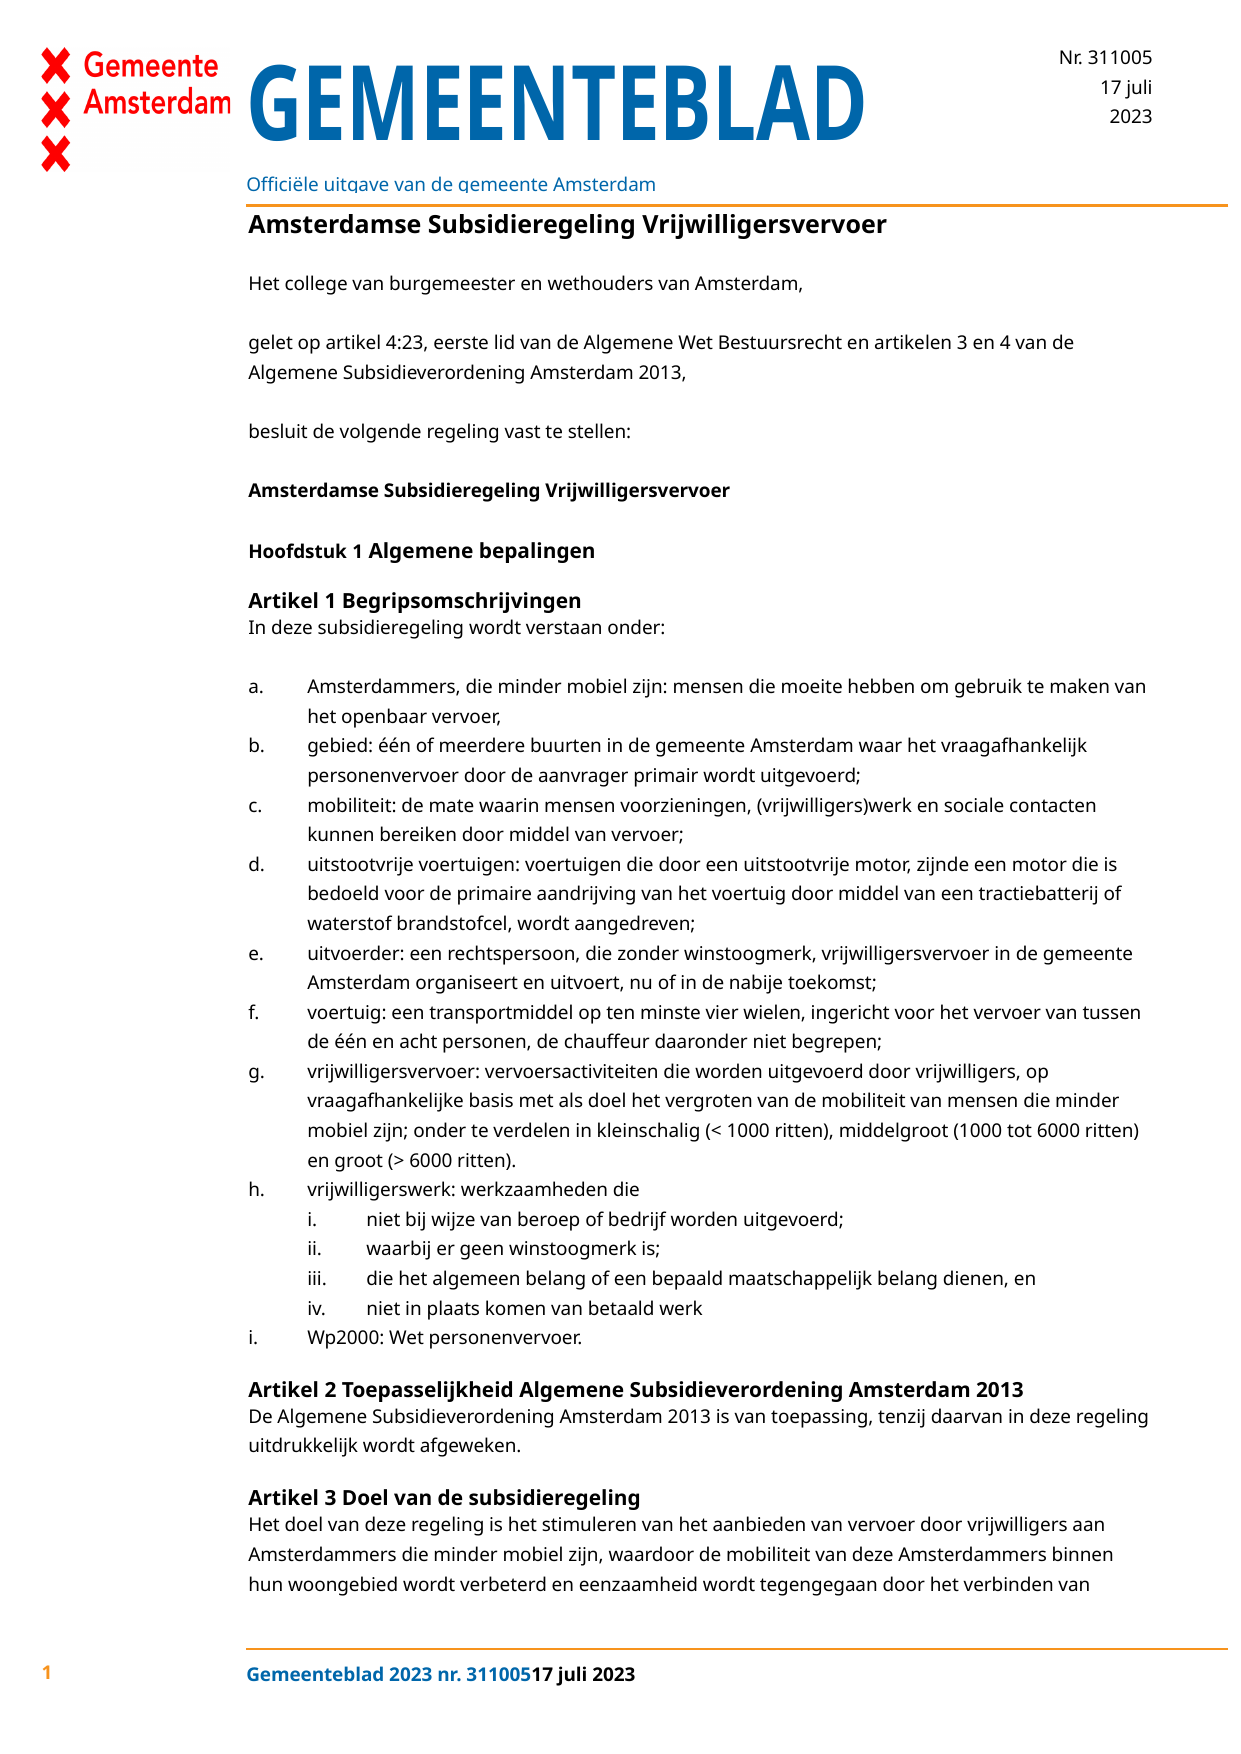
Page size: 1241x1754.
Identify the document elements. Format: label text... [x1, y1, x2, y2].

list voertuig: een transportmiddel op ten minste vier wielen, ingericht voor het vervoer van tussen de één en acht personen, de chauffeur daaronder niet begrepen; [248, 999, 1152, 1054]
list uitvoerder: een rechtspersoon, die zonder winstoogmerk, vrijwilligersvervoer in de gemeente Amsterdam organiseert en uitvoert, nu of in de nabije toekomst; [248, 940, 1152, 995]
text gelet op artikel 4:23, eerste lid van de Algemene Wet Bestuursrecht en artikelen 3 en 4 van de Algemene Subsidieverordening Amsterdam 2013, [248, 329, 1152, 385]
list mobiliteit: de mate waarin mensen voorzieningen, (vrijwilligers)werk en sociale contacten kunnen bereiken door middel van vervoer; [248, 792, 1152, 847]
list vrijwilligerswerk: werkzaamheden die [248, 1176, 1152, 1202]
text Artikel 1 Begripsomschrijvingen [248, 586, 1152, 614]
list vrijwilligersvervoer: vervoersactiviteiten die worden uitgevoerd door vrijwilligers, op vraagafhankelijke basis met als doel het vergroten van de mobiliteit van mensen die minder mobiel zijn; onder te verdelen in kleinschalig (< 1000 ritten), middelgroot (1000 tot 6000 ritten) en groot (> 6000 ritten). [248, 1058, 1152, 1172]
list gebied: één of meerdere buurten in de gemeente Amsterdam waar het vraagafhankelijk personenvervoer door de aanvrager primair wordt uitgevoerd; [248, 733, 1152, 788]
text Het doel van deze regeling is het stimuleren van het aanbieden van vervoer door vrijwilligers aan Amsterdammers die minder mobiel zijn, waardoor de mobiliteit van deze Amsterdammers binnen hun woongebied wordt verbeterd en eenzaamheid wordt tegengegaan door het verbinden van [248, 1512, 1152, 1596]
text In deze subsidieregeling wordt verstaan onder: [248, 614, 1152, 640]
text Hoofdstuk 1 Algemene bepalingen [248, 537, 1152, 565]
text Amsterdamse Subsidieregeling Vrijwilligersvervoer [248, 477, 1152, 503]
picture [41, 47, 231, 172]
list Amsterdammers, die minder mobiel zijn: mensen die moeite hebben om gebruik te maken van het openbaar vervoer, [248, 673, 1152, 729]
list waarbij er geen winstoogmerk is; [307, 1236, 1152, 1261]
text Artikel 3 Doel van de subsidieregeling [248, 1483, 1152, 1512]
list niet in plaats komen van betaald werk [307, 1295, 1152, 1320]
text Amsterdamse Subsidieregeling Vrijwilligersvervoer [248, 207, 1152, 241]
list die het algemeen belang of een bepaald maatschappelijk belang dienen, en [307, 1265, 1152, 1291]
list niet bij wijze van beroep of bedrijf worden uitgevoerd; [307, 1206, 1152, 1232]
text De Algemene Subsidieverordening Amsterdam 2013 is van toepassing, tenzij daarvan in deze regeling uitdrukkelijk wordt afgeweken. [248, 1403, 1152, 1458]
text besluit de volgende regeling vast te stellen: [248, 418, 1152, 444]
text Artikel 2 Toepasselijkheid Algemene Subsidieverordening Amsterdam 2013 [248, 1375, 1152, 1403]
list uitstootvrije voertuigen: voertuigen die door een uitstootvrije motor, zijnde een motor die is bedoeld voor de primaire aandrijving van het voertuig door middel van een tractiebatterij of waterstof brandstofcel, wordt aangedreven; [248, 851, 1152, 936]
text Het college van burgemeester en wethouders van Amsterdam, [248, 270, 1152, 296]
list Wp2000: Wet personenvervoer. [248, 1324, 1152, 1350]
